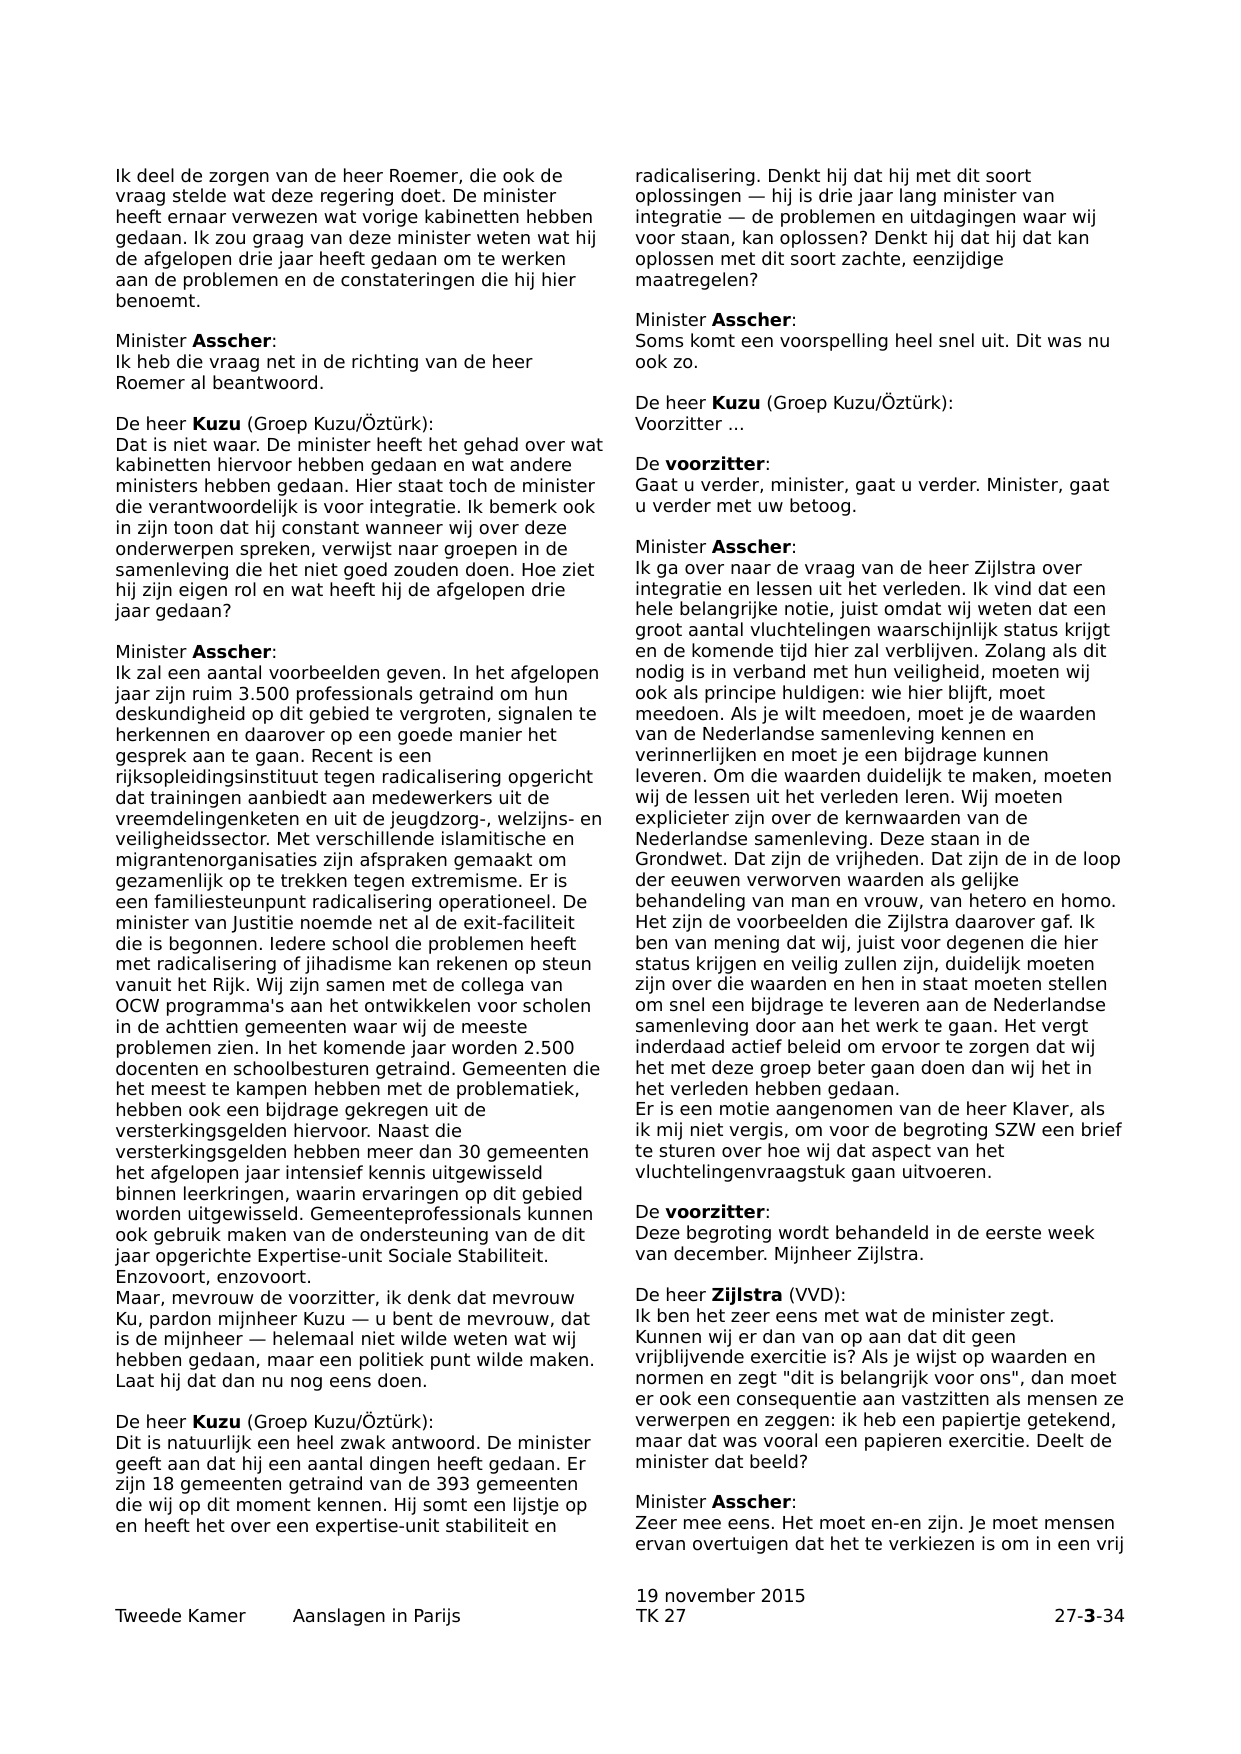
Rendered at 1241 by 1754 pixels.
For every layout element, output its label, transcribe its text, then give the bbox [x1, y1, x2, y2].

text Ik heb die vraag net in de richting van de heer Roemer al beantwoord. [115, 352, 605, 393]
text Ik deel de zorgen van de heer Roemer, die ook de vraag stelde wat deze regering doet. De minister heeft ernaar verwezen wat vorige kabinetten hebben gedaan. Ik zou graag van deze minister weten wat hij de afgelopen drie jaar heeft gedaan om te werken aan de problemen en de constateringen die hij hier benoemt. [115, 165, 605, 311]
text Er is een motie aangenomen van de heer Klaver, als ik mij niet vergis, om voor de begroting SZW een brief te sturen over hoe wij dat aspect van het vluchtelingenvraagstuk gaan uitvoeren. [635, 1099, 1125, 1182]
text Minister Asscher: [635, 1492, 1125, 1513]
text Soms komt een voorspelling heel snel uit. Dit was nu ook zo. [635, 331, 1125, 373]
text De voorzitter: [635, 454, 1125, 475]
text Dit is natuurlijk een heel zwak antwoord. De minister geeft aan dat hij een aantal dingen heeft gedaan. Er zijn 18 gemeenten getraind van de 393 gemeenten die wij op dit moment kennen. Hij somt een lijstje op en heeft het over een expertise-unit stabiliteit en [115, 1432, 605, 1537]
text Minister Asscher: [635, 537, 1125, 557]
text Minister Asscher: [115, 642, 605, 662]
text Dat is niet waar. De minister heeft het gehad over wat kabinetten hiervoor hebben gedaan en wat andere ministers hebben gedaan. Hier staat toch de minister die verantwoordelijk is voor integratie. Ik bemerk ook in zijn toon dat hij constant wanneer wij over deze onderwerpen spreken, verwijst naar groepen in de samenleving die het niet goed zouden doen. Hoe ziet hij zijn eigen rol en wat heeft hij de afgelopen drie jaar gedaan? [115, 434, 605, 622]
text De heer Zijlstra (VVD): [635, 1285, 1125, 1306]
text Minister Asscher: [115, 331, 605, 352]
text Maar, mevrouw de voorzitter, ik denk dat mevrouw Ku, pardon mijnheer Kuzu — u bent de mevrouw, dat is de mijnheer — helemaal niet wilde weten wat wij hebben gedaan, maar een politiek punt wilde maken. Laat hij dat dan nu nog eens doen. [115, 1287, 605, 1392]
text Ik ben het zeer eens met wat de minister zegt. Kunnen wij er dan van op aan dat dit geen vrijblijvende exercitie is? Als je wijst op waarden en normen en zegt "dit is belangrijk voor ons", dan moet er ook een consequentie aan vastzitten als mensen ze verwerpen en zeggen: ik heb een papiertje getekend, maar dat was vooral een papieren exercitie. Deelt de minister dat beeld? [635, 1306, 1125, 1472]
text De heer Kuzu (Groep Kuzu/Öztürk): [635, 393, 1125, 413]
text Zeer mee eens. Het moet en-en zijn. Je moet mensen ervan overtuigen dat het te verkiezen is om in een vrij [635, 1513, 1125, 1554]
text De voorzitter: [635, 1202, 1125, 1223]
text Minister Asscher: [635, 310, 1125, 331]
text Ik zal een aantal voorbeelden geven. In het afgelopen jaar zijn ruim 3.500 professionals getraind om hun deskundigheid op dit gebied te vergroten, signalen te herkennen en daarover op een goede manier het gesprek aan te gaan. Recent is een rijksopleidingsinstituut tegen radicalisering opgericht dat trainingen aanbiedt aan medewerkers uit de vreemdelingenketen en uit de jeugdzorg-, welzijns- en veiligheidssector. Met verschillende islamitische en migrantenorganisaties zijn afspraken gemaakt om gezamenlijk op te trekken tegen extremisme. Er is een familiesteunpunt radicalisering operationeel. De minister van Justitie noemde net al de exit-faciliteit die is begonnen. Iedere school die problemen heeft met radicalisering of jihadisme kan rekenen op steun vanuit het Rijk. Wij zijn samen met de collega van OCW programma's aan het ontwikkelen voor scholen in de achttien gemeenten waar wij de meeste problemen zien. In het komende jaar worden 2.500 docenten en schoolbesturen getraind. Gemeenten die het meest te kampen hebben met de problematiek, hebben ook een bijdrage gekregen uit de versterkingsgelden hiervoor. Naast die versterkingsgelden hebben meer dan 30 gemeenten het afgelopen jaar intensief kennis uitgewisseld binnen leerkringen, waarin ervaringen op dit gebied worden uitgewisseld. Gemeenteprofessionals kunnen ook gebruik maken van de ondersteuning van de dit jaar opgerichte Expertise-unit Sociale Stabiliteit. Enzovoort, enzovoort. [115, 662, 605, 1287]
text Voorzitter ... [635, 413, 1125, 434]
text Deze begroting wordt behandeld in de eerste week van december. Mijnheer Zijlstra. [635, 1223, 1125, 1265]
text De heer Kuzu (Groep Kuzu/Öztürk): [115, 413, 605, 434]
text De heer Kuzu (Groep Kuzu/Öztürk): [115, 1412, 605, 1432]
text radicalisering. Denkt hij dat hij met dit soort oplossingen — hij is drie jaar lang minister van integratie — de problemen en uitdagingen waar wij voor staan, kan oplossen? Denkt hij dat hij dat kan oplossen met dit soort zachte, eenzijdige maatregelen? [635, 165, 1125, 290]
text Ik ga over naar de vraag van de heer Zijlstra over integratie en lessen uit het verleden. Ik vind dat een hele belangrijke notie, juist omdat wij weten dat een groot aantal vluchtelingen waarschijnlijk status krijgt en de komende tijd hier zal verblijven. Zolang als dit nodig is in verband met hun veiligheid, moeten wij ook als principe huldigen: wie hier blijft, moet meedoen. Als je wilt meedoen, moet je de waarden van de Nederlandse samenleving kennen en verinnerlijken en moet je een bijdrage kunnen leveren. Om die waarden duidelijk te maken, moeten wij de lessen uit het verleden leren. Wij moeten explicieter zijn over de kernwaarden van de Nederlandse samenleving. Deze staan in de Grondwet. Dat zijn de vrijheden. Dat zijn de in de loop der eeuwen verworven waarden als gelijke behandeling van man en vrouw, van hetero en homo. Het zijn de voorbeelden die Zijlstra daarover gaf. Ik ben van mening dat wij, juist voor degenen die hier status krijgen en veilig zullen zijn, duidelijk moeten zijn over die waarden en hen in staat moeten stellen om snel een bijdrage te leveren aan de Nederlandse samenleving door aan het werk te gaan. Het vergt inderdaad actief beleid om ervoor te zorgen dat wij het met deze groep beter gaan doen dan wij het in het verleden hebben gedaan. [635, 557, 1125, 1099]
text Gaat u verder, minister, gaat u verder. Minister, gaat u verder met uw betoog. [635, 475, 1125, 517]
